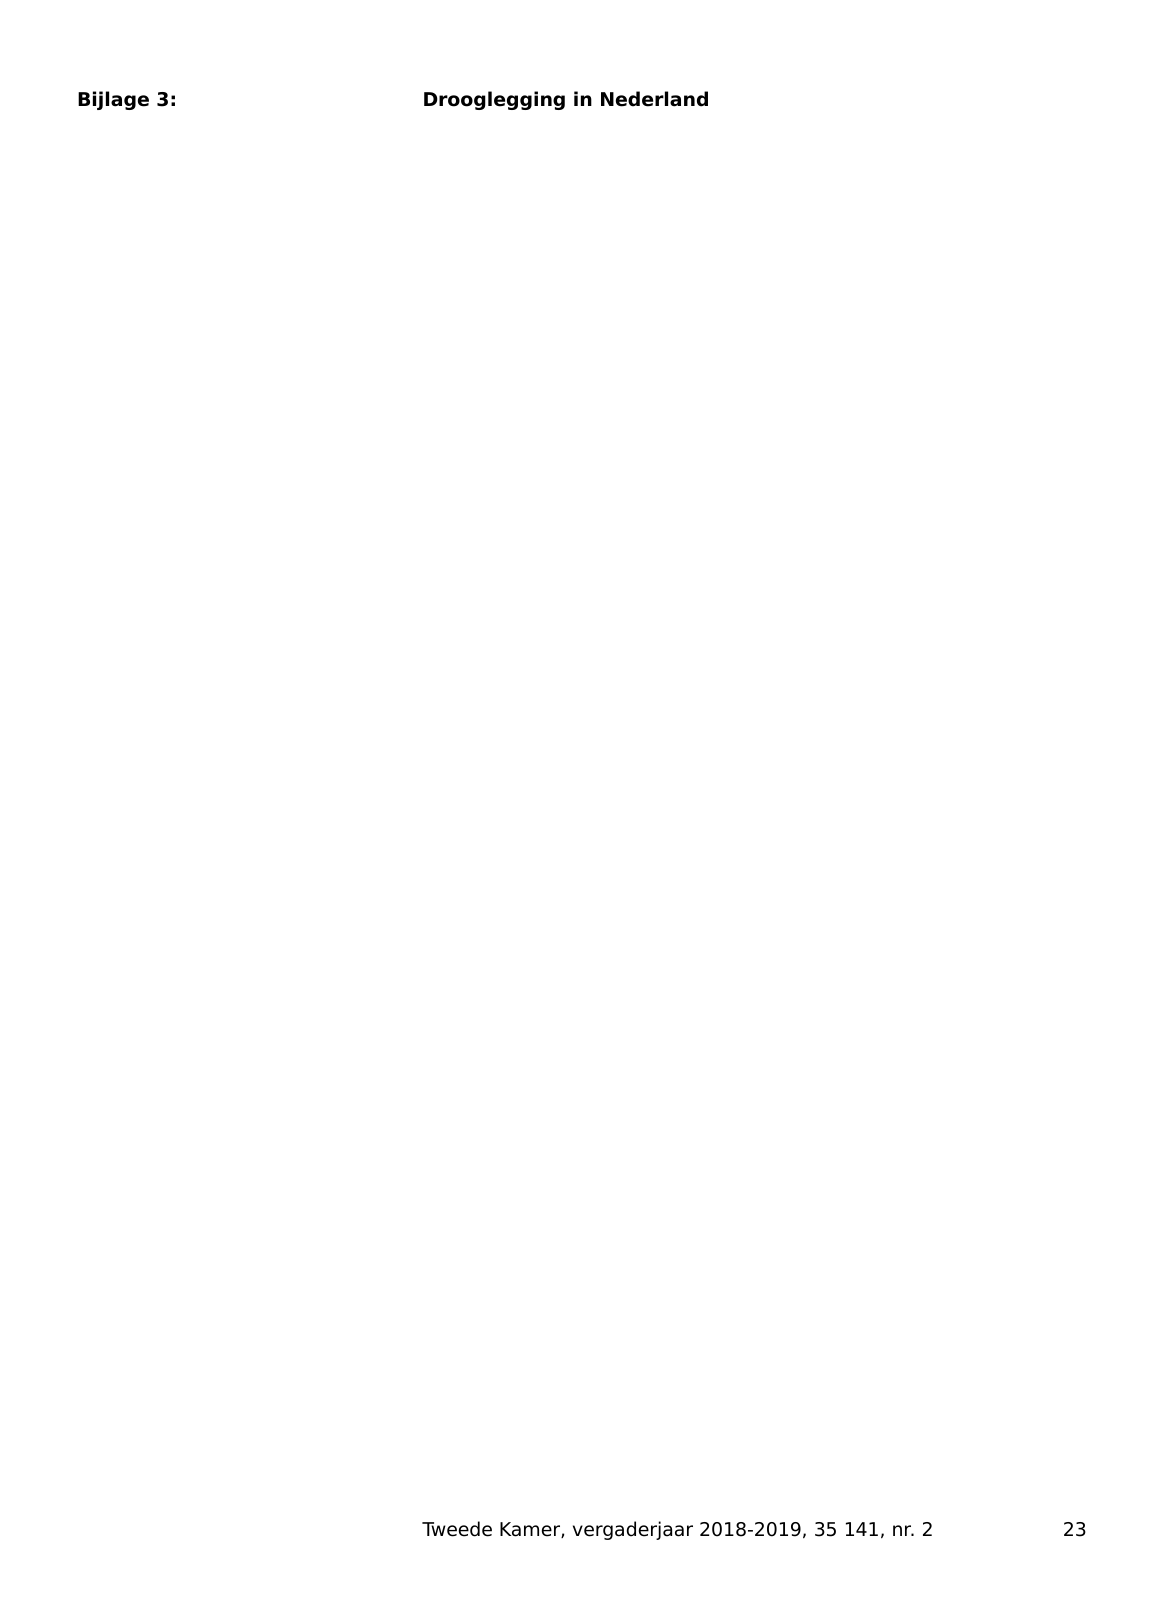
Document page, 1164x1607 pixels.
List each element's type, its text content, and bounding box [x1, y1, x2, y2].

subtitle Bijlage 3: Drooglegging in Nederland [77, 89, 1087, 111]
